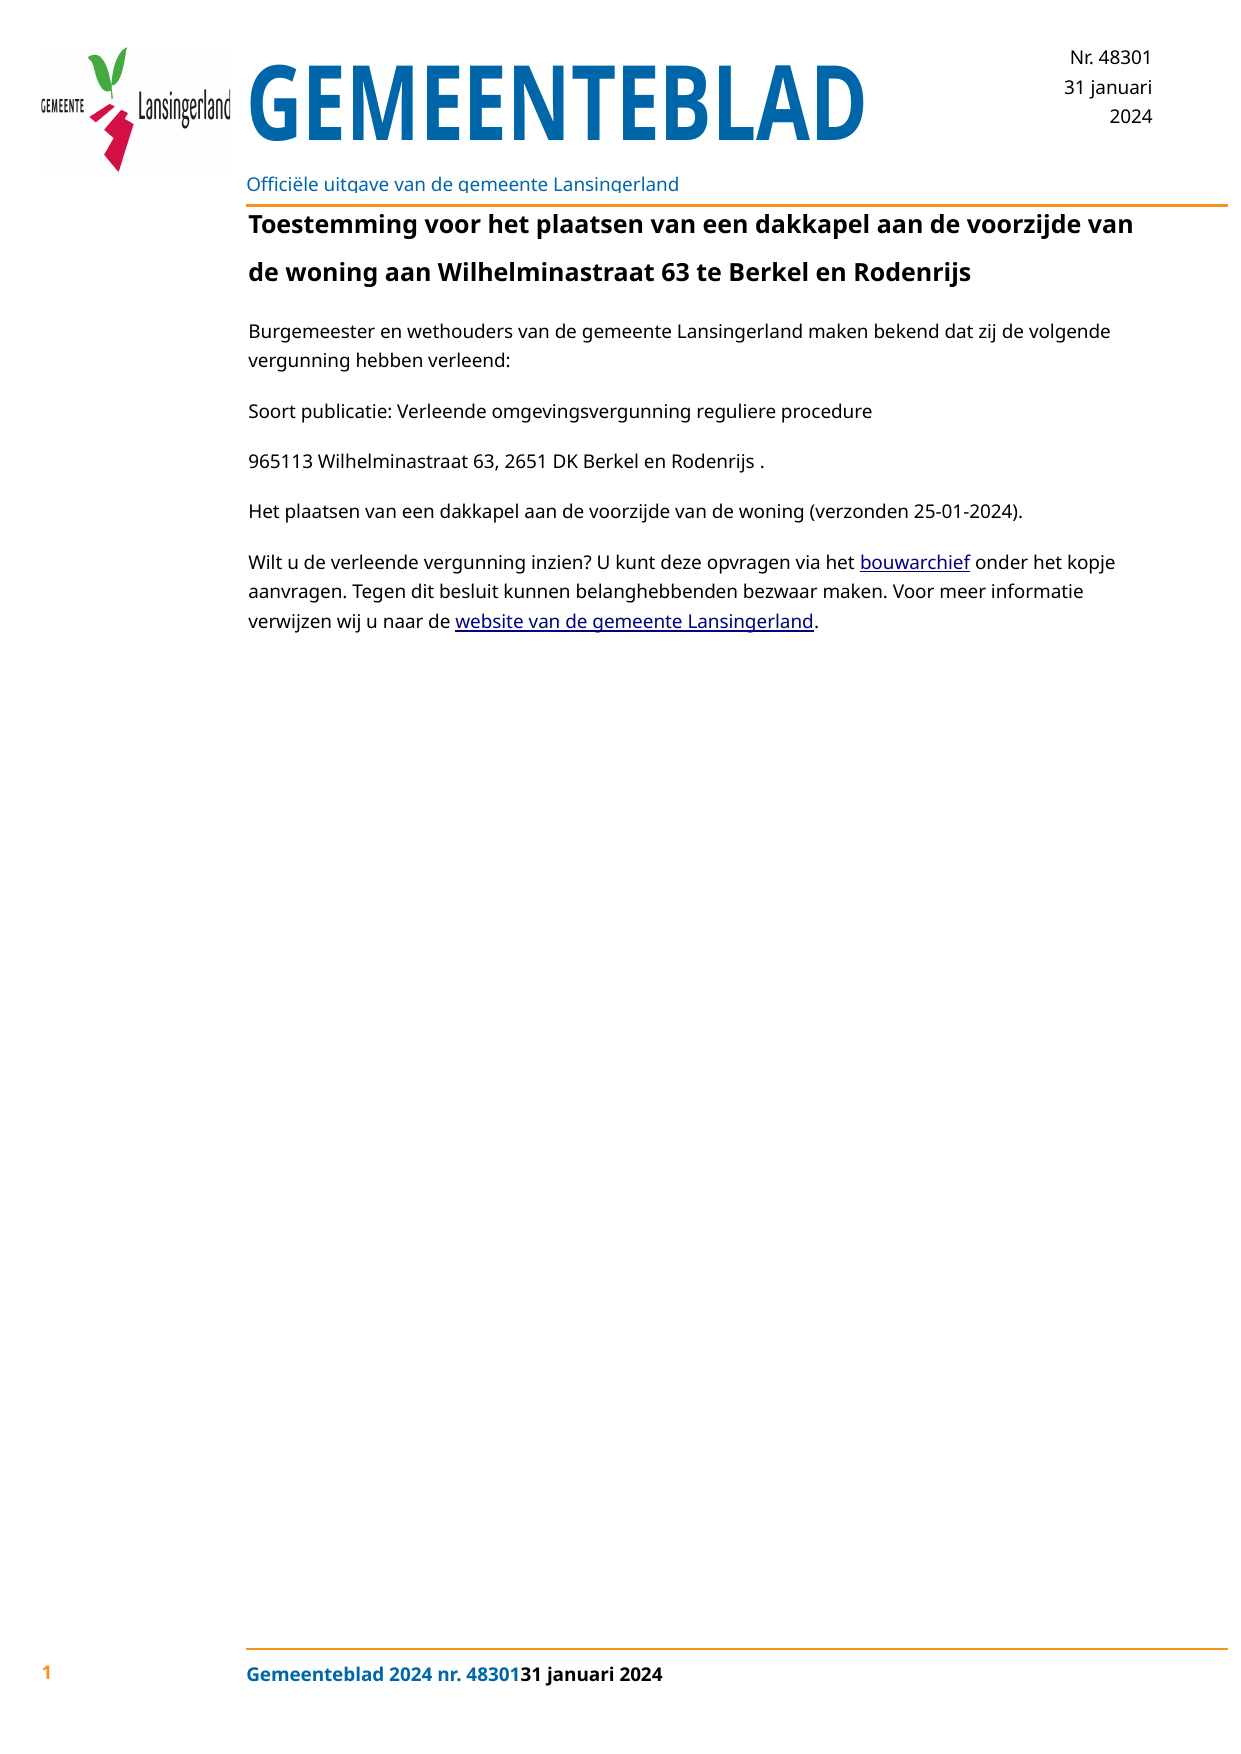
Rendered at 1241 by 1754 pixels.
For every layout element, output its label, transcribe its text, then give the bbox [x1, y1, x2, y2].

text 965113 Wilhelminastraat 63, 2651 DK Berkel en Rodenrijs . [248, 448, 1152, 474]
picture [41, 47, 231, 172]
text Burgemeester en wethouders van de gemeente Lansingerland maken bekend dat zij de volgende vergunning hebben verleend: [248, 318, 1152, 373]
text Soort publicatie: Verleende omgevingsvergunning reguliere procedure [248, 398, 1152, 424]
text Het plaatsen van een dakkapel aan de voorzijde van de woning (verzonden 25-01-2024). [248, 499, 1152, 524]
text Wilt u de verleende vergunning inzien? U kunt deze opvragen via het bouwarchief onder het kopje aanvragen. Tegen dit besluit kunnen belanghebbenden bezwaar maken. Voor meer informatie verwijzen wij u naar de website van de gemeente Lansingerland. [248, 549, 1152, 634]
text Toestemming voor het plaatsen van een dakkapel aan de voorzijde van de woning aan Wilhelminastraat 63 te Berkel en Rodenrijs [248, 207, 1152, 288]
